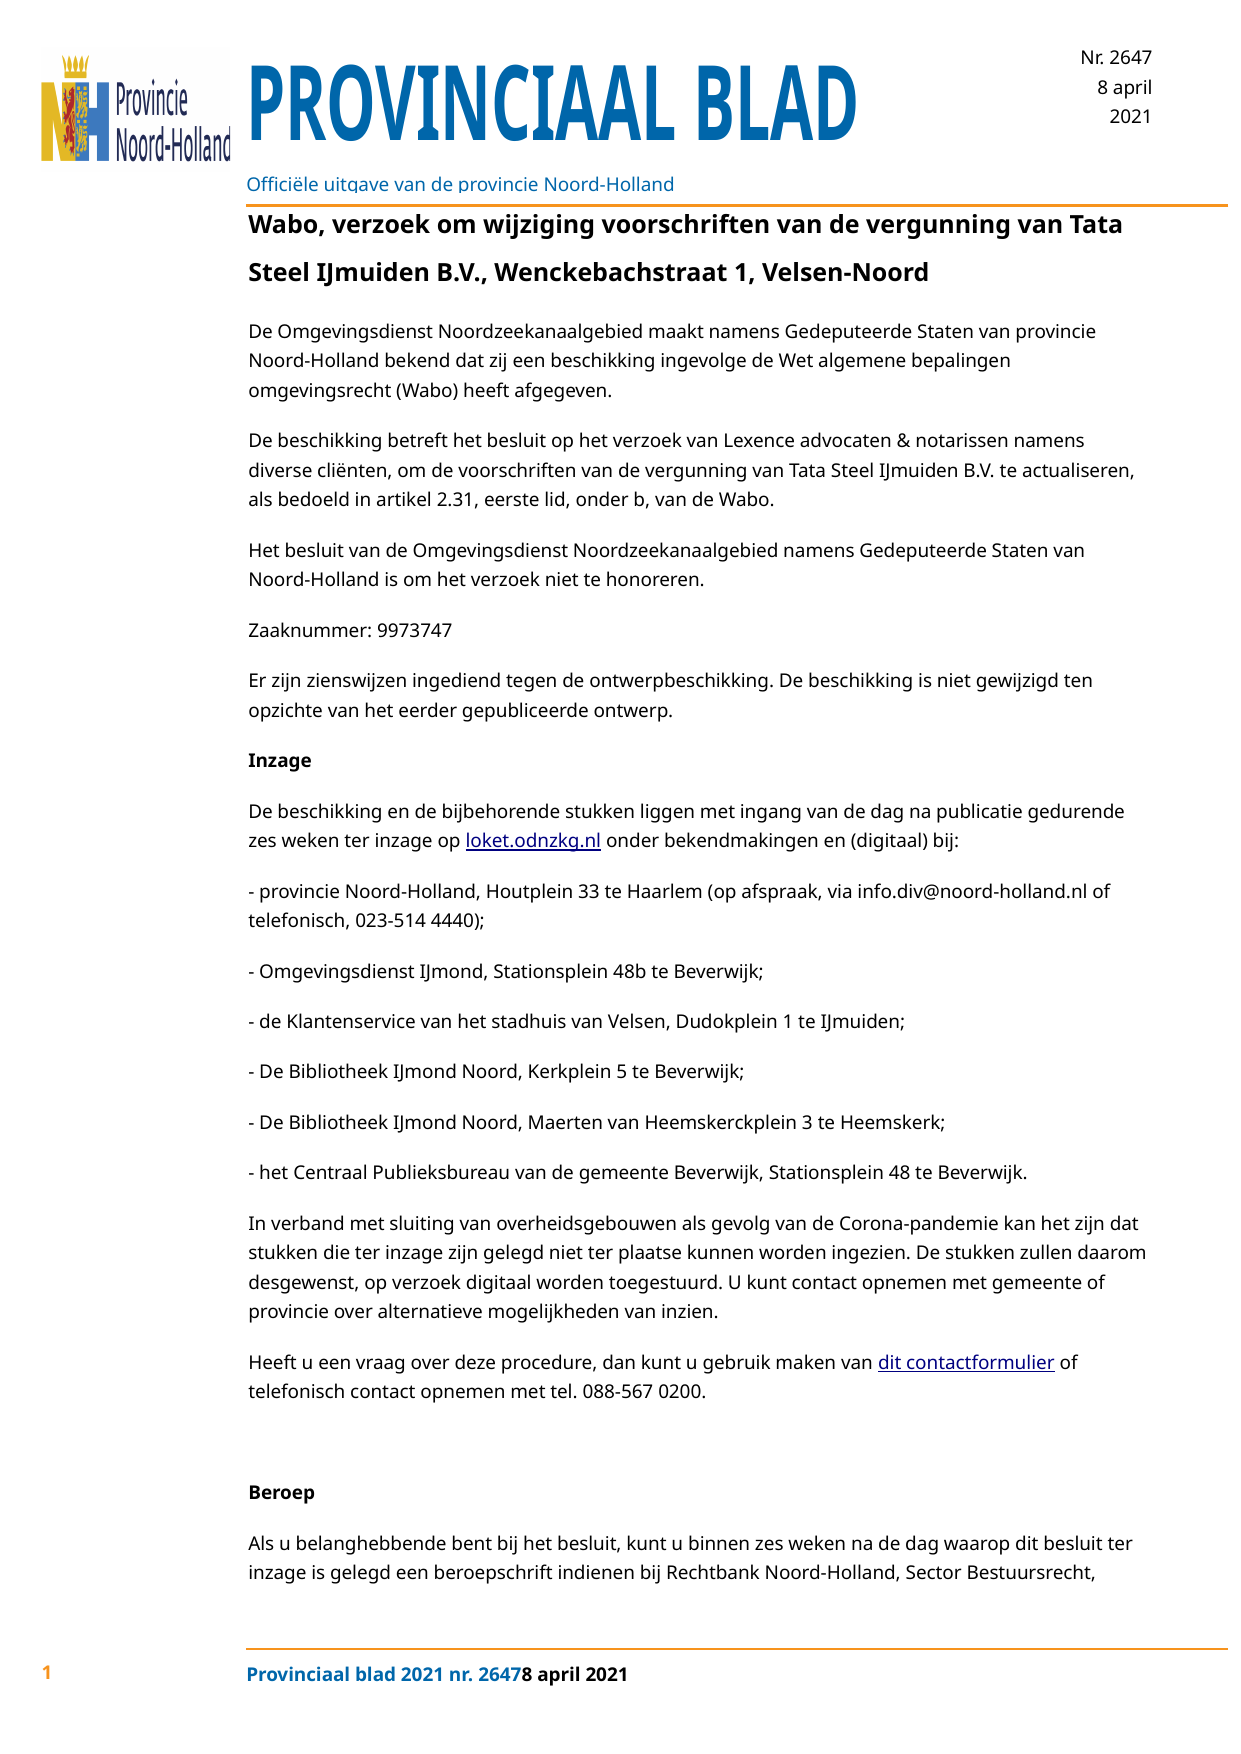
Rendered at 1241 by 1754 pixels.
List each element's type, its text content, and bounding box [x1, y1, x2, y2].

text De beschikking betreft het besluit op het verzoek van Lexence advocaten & notarissen namens diverse cliënten, om de voorschriften van de vergunning van Tata Steel IJmuiden B.V. te actualiseren, als bedoeld in artikel 2.31, eerste lid, onder b, van de Wabo. [248, 427, 1152, 512]
text Wabo, verzoek om wijziging voorschriften van de vergunning van Tata Steel IJmuiden B.V., Wenckebachstraat 1, Velsen-Noord [248, 207, 1152, 288]
text Beroep [248, 1479, 1152, 1505]
text Er zijn zienswijzen ingediend tegen de ontwerpbeschikking. De beschikking is niet gewijzigd ten opzichte van het eerder gepubliceerde ontwerp. [248, 667, 1152, 723]
text - het Centraal Publieksbureau van de gemeente Beverwijk, Stationsplein 48 te Beverwijk. [248, 1159, 1152, 1185]
text - De Bibliotheek IJmond Noord, Maerten van Heemskerckplein 3 te Heemskerk; [248, 1109, 1152, 1135]
text In verband met sluiting van overheidsgebouwen als gevolg van de Corona-pandemie kan het zijn dat stukken die ter inzage zijn gelegd niet ter plaatse kunnen worden ingezien. De stukken zullen daarom desgewenst, op verzoek digitaal worden toegestuurd. U kunt contact opnemen met gemeente of provincie over alternatieve mogelijkheden van inzien. [248, 1210, 1152, 1324]
text De beschikking en de bijbehorende stukken liggen met ingang van de dag na publicatie gedurende zes weken ter inzage op loket.odnzkg.nl onder bekendmakingen en (digitaal) bij: [248, 798, 1152, 853]
text Inzage [248, 747, 1152, 773]
text - de Klantenservice van het stadhuis van Velsen, Dudokplein 1 te IJmuiden; [248, 1008, 1152, 1034]
picture [41, 47, 231, 172]
text Als u belanghebbende bent bij het besluit, kunt u binnen zes weken na de dag waarop dit besluit ter inzage is gelegd een beroepschrift indienen bij Rechtbank Noord-Holland, Sector Bestuursrecht, [248, 1530, 1152, 1585]
text Heeft u een vraag over deze procedure, dan kunt u gebruik maken van dit contactformulier of telefonisch contact opnemen met tel. 088-567 0200. [248, 1349, 1152, 1404]
text - provincie Noord-Holland, Houtplein 33 te Haarlem (op afspraak, via info.div@noord-holland.nl of telefonisch, 023-514 4440); [248, 878, 1152, 933]
text Zaaknummer: 9973747 [248, 617, 1152, 643]
text Het besluit van de Omgevingsdienst Noordzeekanaalgebied namens Gedeputeerde Staten van Noord-Holland is om het verzoek niet te honoreren. [248, 537, 1152, 592]
text - De Bibliotheek IJmond Noord, Kerkplein 5 te Beverwijk; [248, 1059, 1152, 1084]
text - Omgevingsdienst IJmond, Stationsplein 48b te Beverwijk; [248, 958, 1152, 984]
text De Omgevingsdienst Noordzeekanaalgebied maakt namens Gedeputeerde Staten van provincie Noord-Holland bekend dat zij een beschikking ingevolge de Wet algemene bepalingen omgevingsrecht (Wabo) heeft afgegeven. [248, 318, 1152, 403]
